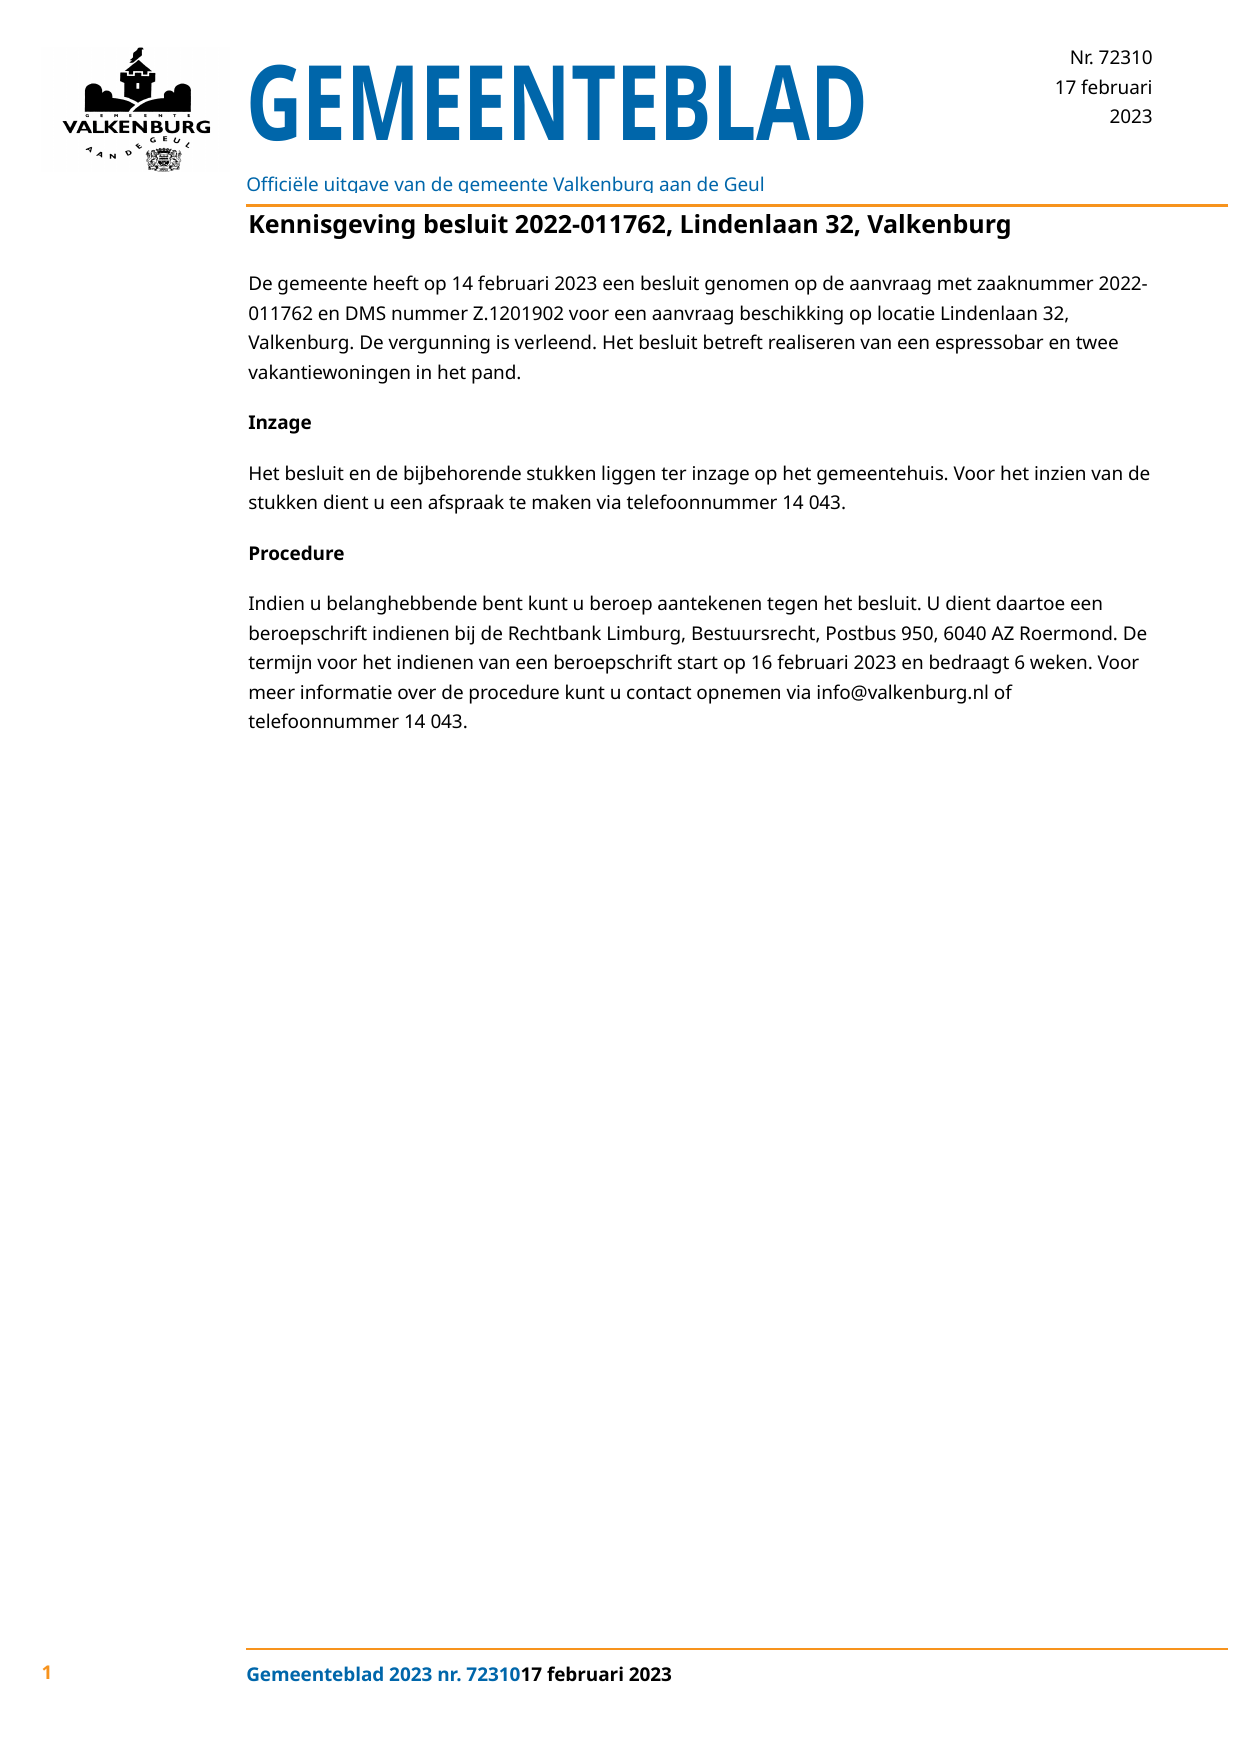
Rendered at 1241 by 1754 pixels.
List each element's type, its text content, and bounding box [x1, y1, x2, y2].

text Het besluit en de bijbehorende stukken liggen ter inzage op het gemeentehuis. Voor het inzien van de stukken dient u een afspraak te maken via telefoonnummer 14 043. [248, 460, 1152, 515]
text De gemeente heeft op 14 februari 2023 een besluit genomen op de aanvraag met zaaknummer 2022-011762 en DMS nummer Z.1201902 voor een aanvraag beschikking op locatie Lindenlaan 32, Valkenburg. De vergunning is verleend. Het besluit betreft realiseren van een espressobar en twee vakantiewoningen in het pand. [248, 270, 1152, 385]
text Kennisgeving besluit 2022-011762, Lindenlaan 32, Valkenburg [248, 207, 1152, 241]
text Procedure [248, 540, 1152, 566]
text Indien u belanghebbende bent kunt u beroep aantekenen tegen het besluit. U dient daartoe een beroepschrift indienen bij de Rechtbank Limburg, Bestuursrecht, Postbus 950, 6040 AZ Roermond. De termijn voor het indienen van een beroepschrift start op 16 februari 2023 en bedraagt 6 weken. Voor meer informatie over de procedure kunt u contact opnemen via info@valkenburg.nl of telefoonnummer 14 043. [248, 590, 1152, 734]
text Inzage [248, 409, 1152, 435]
picture [41, 47, 231, 172]
